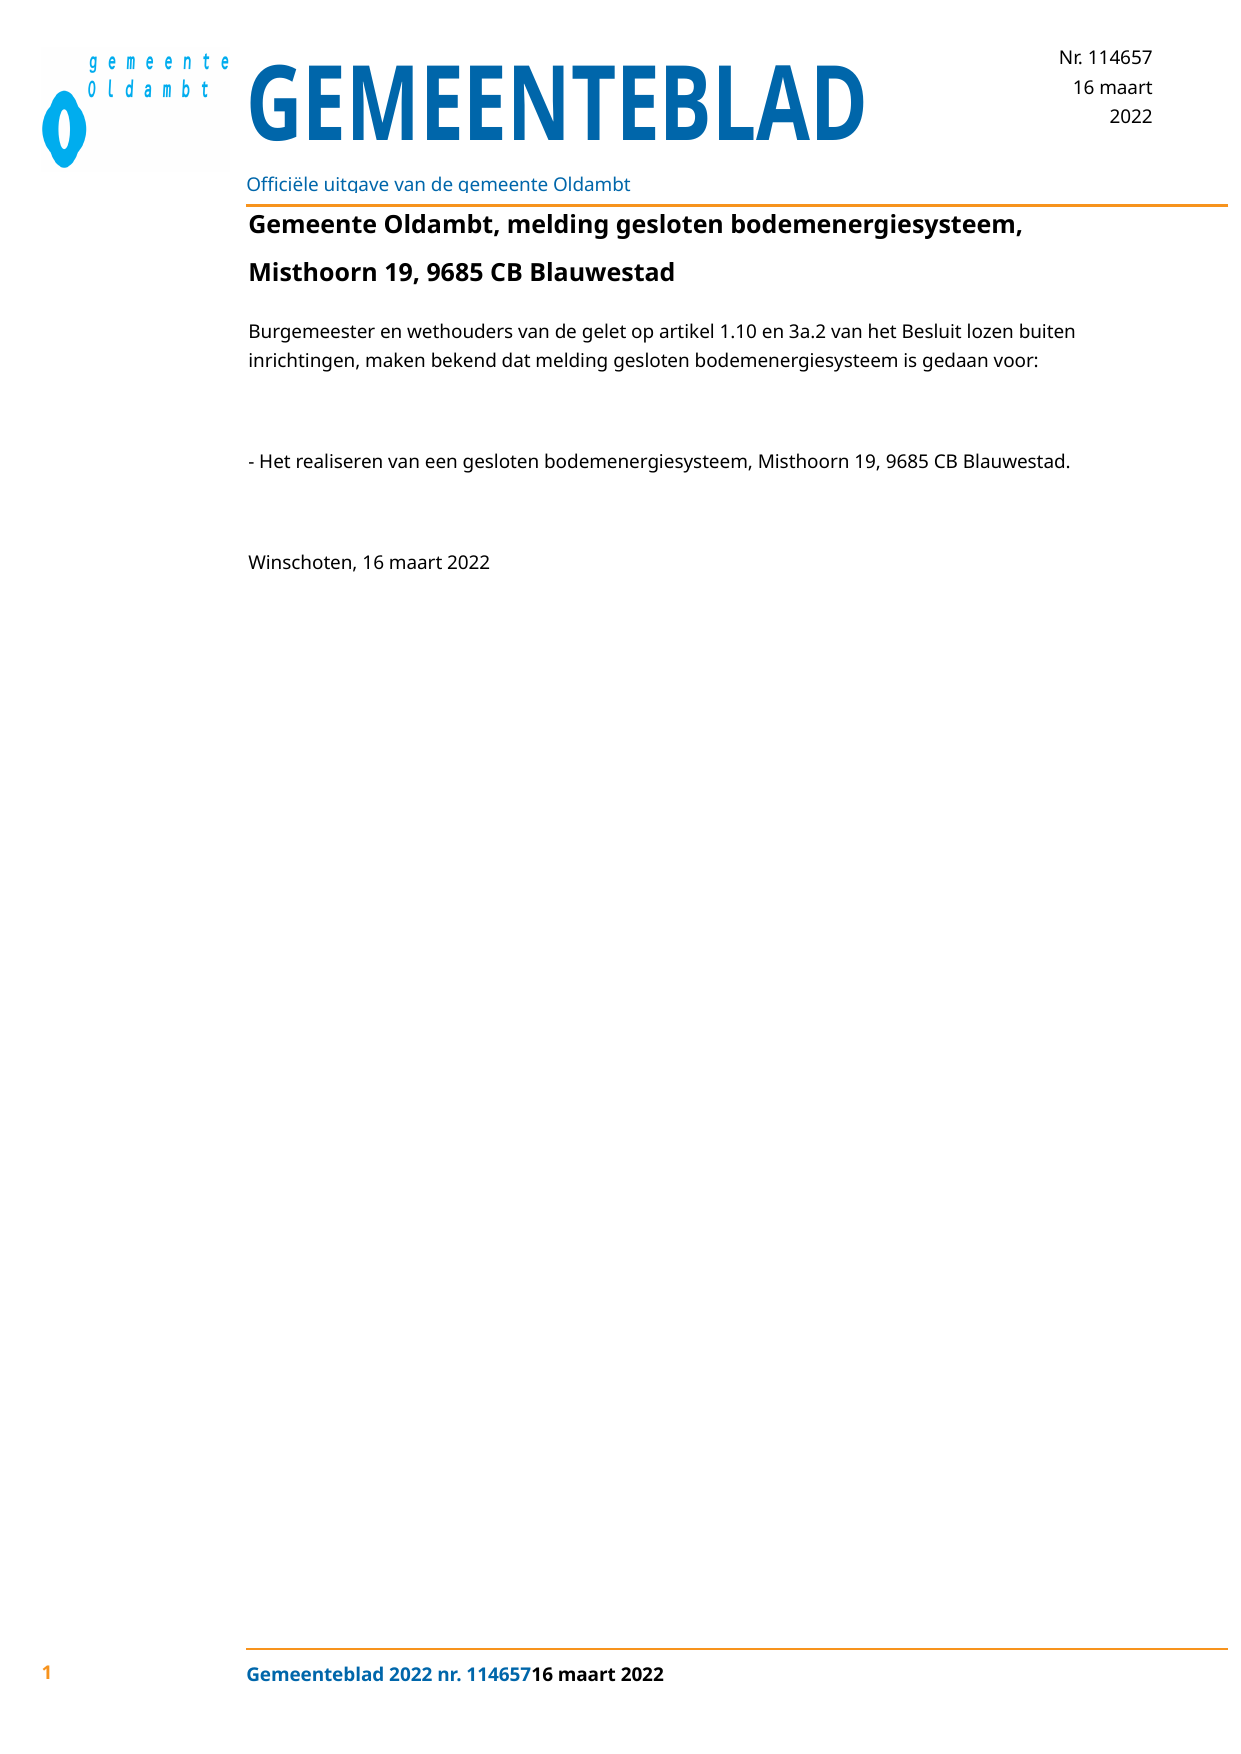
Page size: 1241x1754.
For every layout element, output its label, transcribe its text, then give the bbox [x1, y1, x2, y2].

picture [41, 47, 231, 172]
text Winschoten, 16 maart 2022 [248, 549, 1152, 575]
text - Het realiseren van een gesloten bodemenergiesysteem, Misthoorn 19, 9685 CB Blauwestad. [248, 448, 1152, 474]
text Burgemeester en wethouders van de gelet op artikel 1.10 en 3a.2 van het Besluit lozen buiten inrichtingen, maken bekend dat melding gesloten bodemenergiesysteem is gedaan voor: [248, 318, 1152, 373]
text Gemeente Oldambt, melding gesloten bodemenergiesysteem, Misthoorn 19, 9685 CB Blauwestad [248, 207, 1152, 288]
